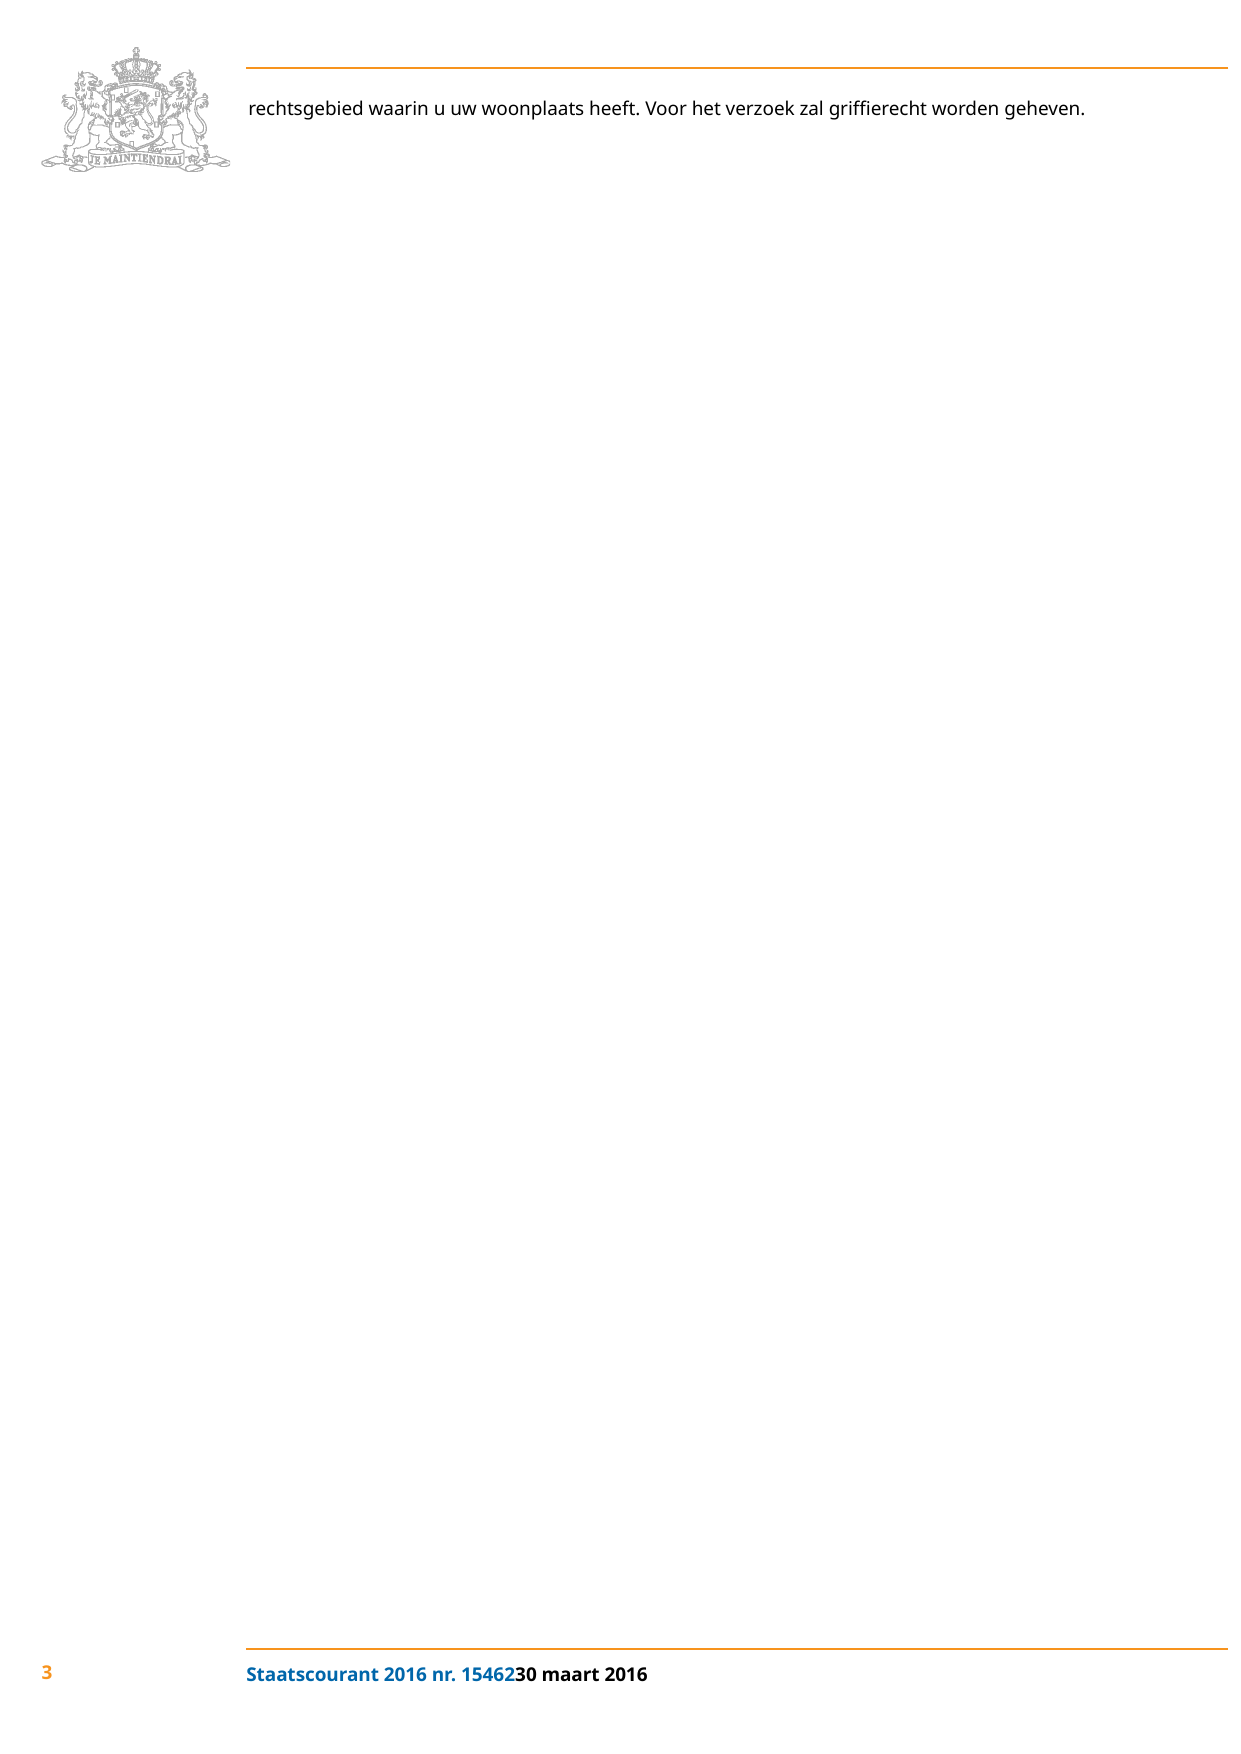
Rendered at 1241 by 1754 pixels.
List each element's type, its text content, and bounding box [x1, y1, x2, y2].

picture [41, 47, 231, 172]
text rechtsgebied waarin u uw woonplaats heeft. Voor het verzoek zal griffierecht worden geheven. [248, 95, 1152, 121]
